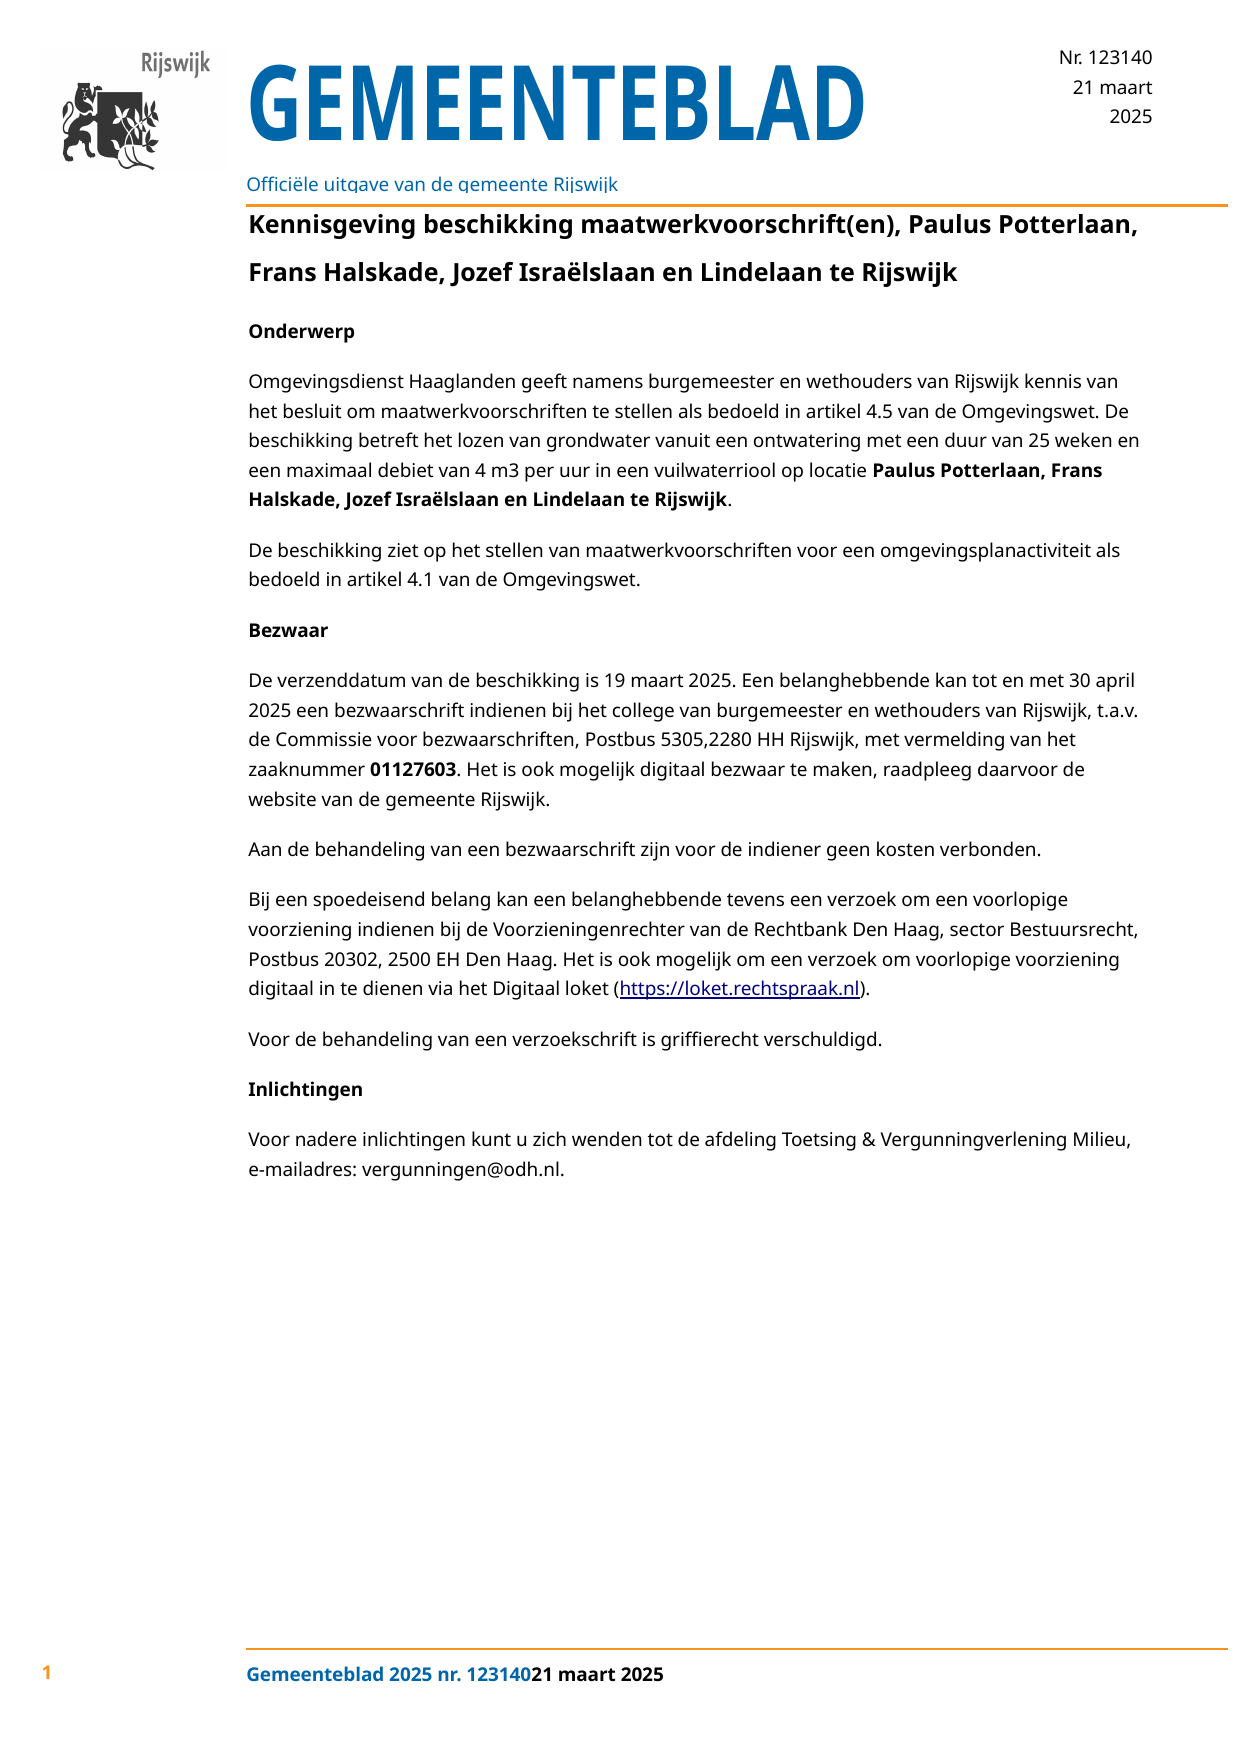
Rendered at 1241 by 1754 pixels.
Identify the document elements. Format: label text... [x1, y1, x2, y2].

picture [41, 47, 231, 172]
text Bij een spoedeisend belang kan een belanghebbende tevens een verzoek om een voorlopige voorziening indienen bij de Voorzieningenrechter van de Rechtbank Den Haag, sector Bestuursrecht, Postbus 20302, 2500 EH Den Haag. Het is ook mogelijk om een verzoek om voorlopige voorziening digitaal in te dienen via het Digitaal loket (https://loket.rechtspraak.nl). [248, 887, 1152, 1001]
text Onderwerp [248, 318, 1152, 344]
text Omgevingsdienst Haaglanden geeft namens burgemeester en wethouders van Rijswijk kennis van het besluit om maatwerkvoorschriften te stellen als bedoeld in artikel 4.5 van de Omgevingswet. De beschikking betreft het lozen van grondwater vanuit een ontwatering met een duur van 25 weken en een maximaal debiet van 4 m3 per uur in een vuilwaterriool op locatie Paulus Potterlaan, Frans Halskade, Jozef Israëlslaan en Lindelaan te Rijswijk. [248, 368, 1152, 512]
text Aan de behandeling van een bezwaarschrift zijn voor de indiener geen kosten verbonden. [248, 836, 1152, 862]
text Voor de behandeling van een verzoekschrift is griffierecht verschuldigd. [248, 1026, 1152, 1052]
text De verzenddatum van de beschikking is 19 maart 2025. Een belanghebbende kan tot en met 30 april 2025 een bezwaarschrift indienen bij het college van burgemeester en wethouders van Rijswijk, t.a.v. de Commissie voor bezwaarschriften, Postbus 5305,2280 HH Rijswijk, met vermelding van het zaaknummer 01127603. Het is ook mogelijk digitaal bezwaar te maken, raadpleeg daarvoor de website van de gemeente Rijswijk. [248, 667, 1152, 812]
text Bezwaar [248, 617, 1152, 643]
text Inlichtingen [248, 1076, 1152, 1102]
text Kennisgeving beschikking maatwerkvoorschrift(en), Paulus Potterlaan, Frans Halskade, Jozef Israëlslaan en Lindelaan te Rijswijk [248, 207, 1152, 288]
text De beschikking ziet op het stellen van maatwerkvoorschriften voor een omgevingsplanactiviteit als bedoeld in artikel 4.1 van de Omgevingswet. [248, 537, 1152, 592]
text Voor nadere inlichtingen kunt u zich wenden tot de afdeling Toetsing & Vergunningverlening Milieu, e-mailadres: vergunningen@odh.nl. [248, 1127, 1152, 1182]
